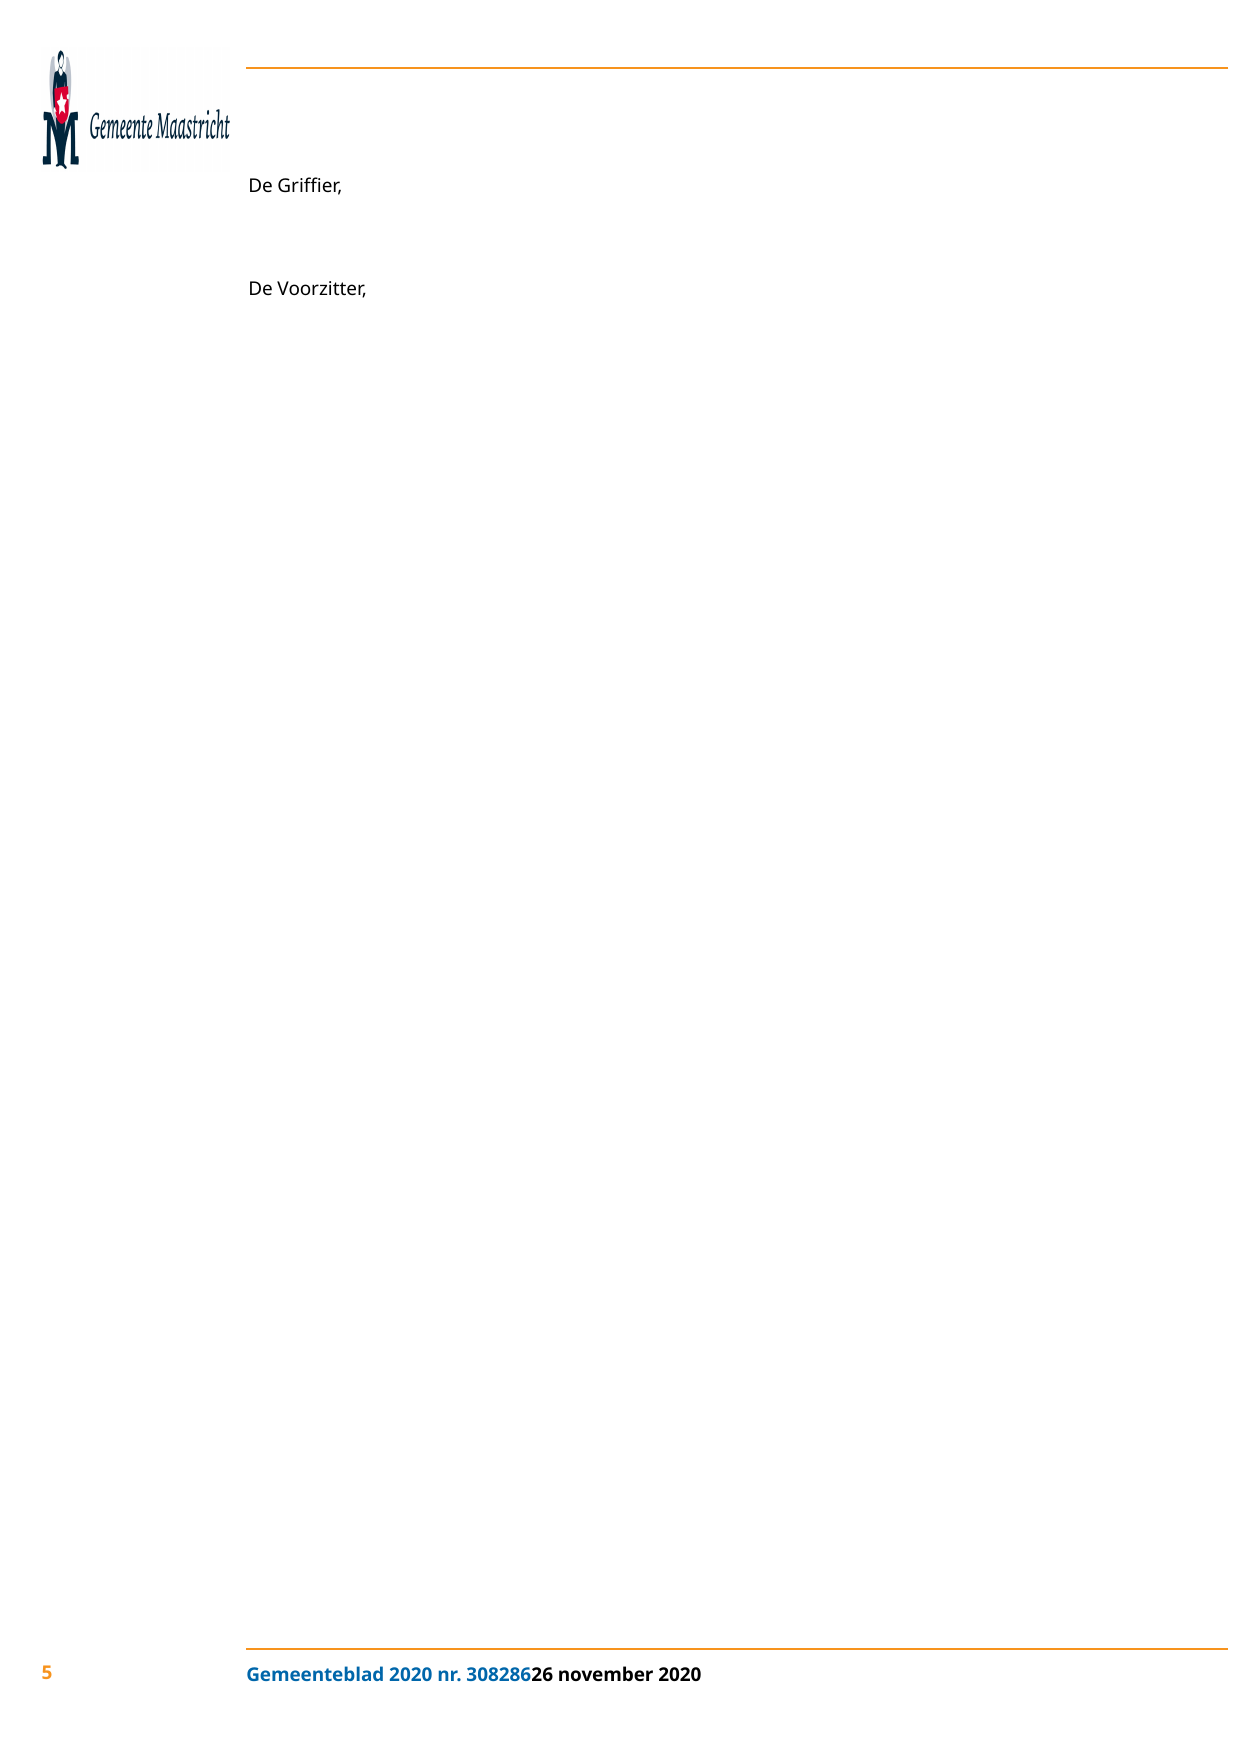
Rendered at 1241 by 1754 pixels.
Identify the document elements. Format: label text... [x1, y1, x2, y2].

text De Griffier, [248, 172, 1152, 198]
text De Voorzitter, [248, 275, 1152, 301]
picture [41, 47, 231, 172]
